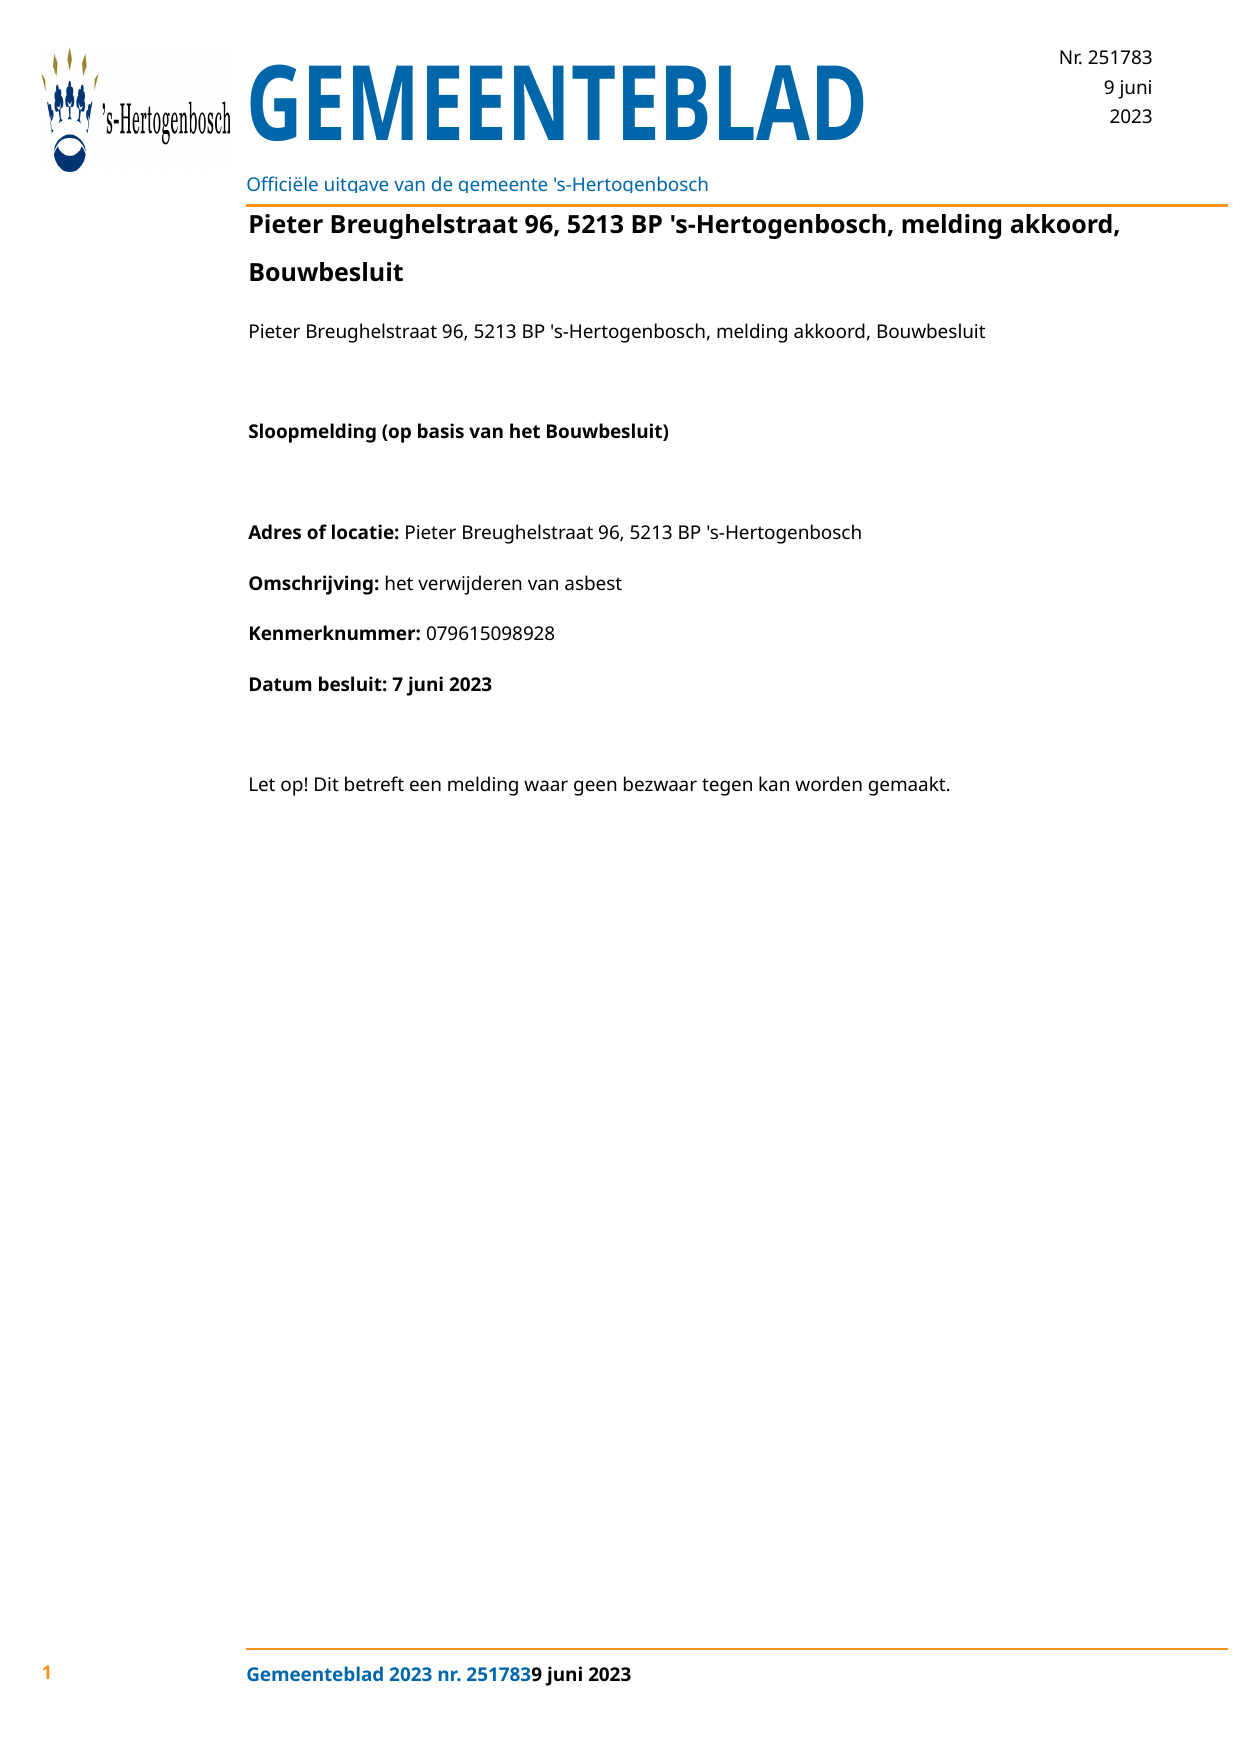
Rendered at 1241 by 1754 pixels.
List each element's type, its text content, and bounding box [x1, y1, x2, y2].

text Datum besluit: 7 juni 2023 [248, 671, 1152, 697]
text Pieter Breughelstraat 96, 5213 BP 's-Hertogenbosch, melding akkoord, Bouwbesluit [248, 207, 1152, 288]
picture [41, 47, 231, 172]
text Let op! Dit betreft een melding waar geen bezwaar tegen kan worden gemaakt. [248, 772, 1152, 797]
text Omschrijving: het verwijderen van asbest [248, 570, 1152, 596]
text Pieter Breughelstraat 96, 5213 BP 's-Hertogenbosch, melding akkoord, Bouwbesluit [248, 318, 1152, 344]
text Sloopmelding (op basis van het Bouwbesluit) [248, 419, 1152, 444]
text Adres of locatie: Pieter Breughelstraat 96, 5213 BP 's-Hertogenbosch [248, 519, 1152, 545]
text Kenmerknummer: 079615098928 [248, 620, 1152, 646]
